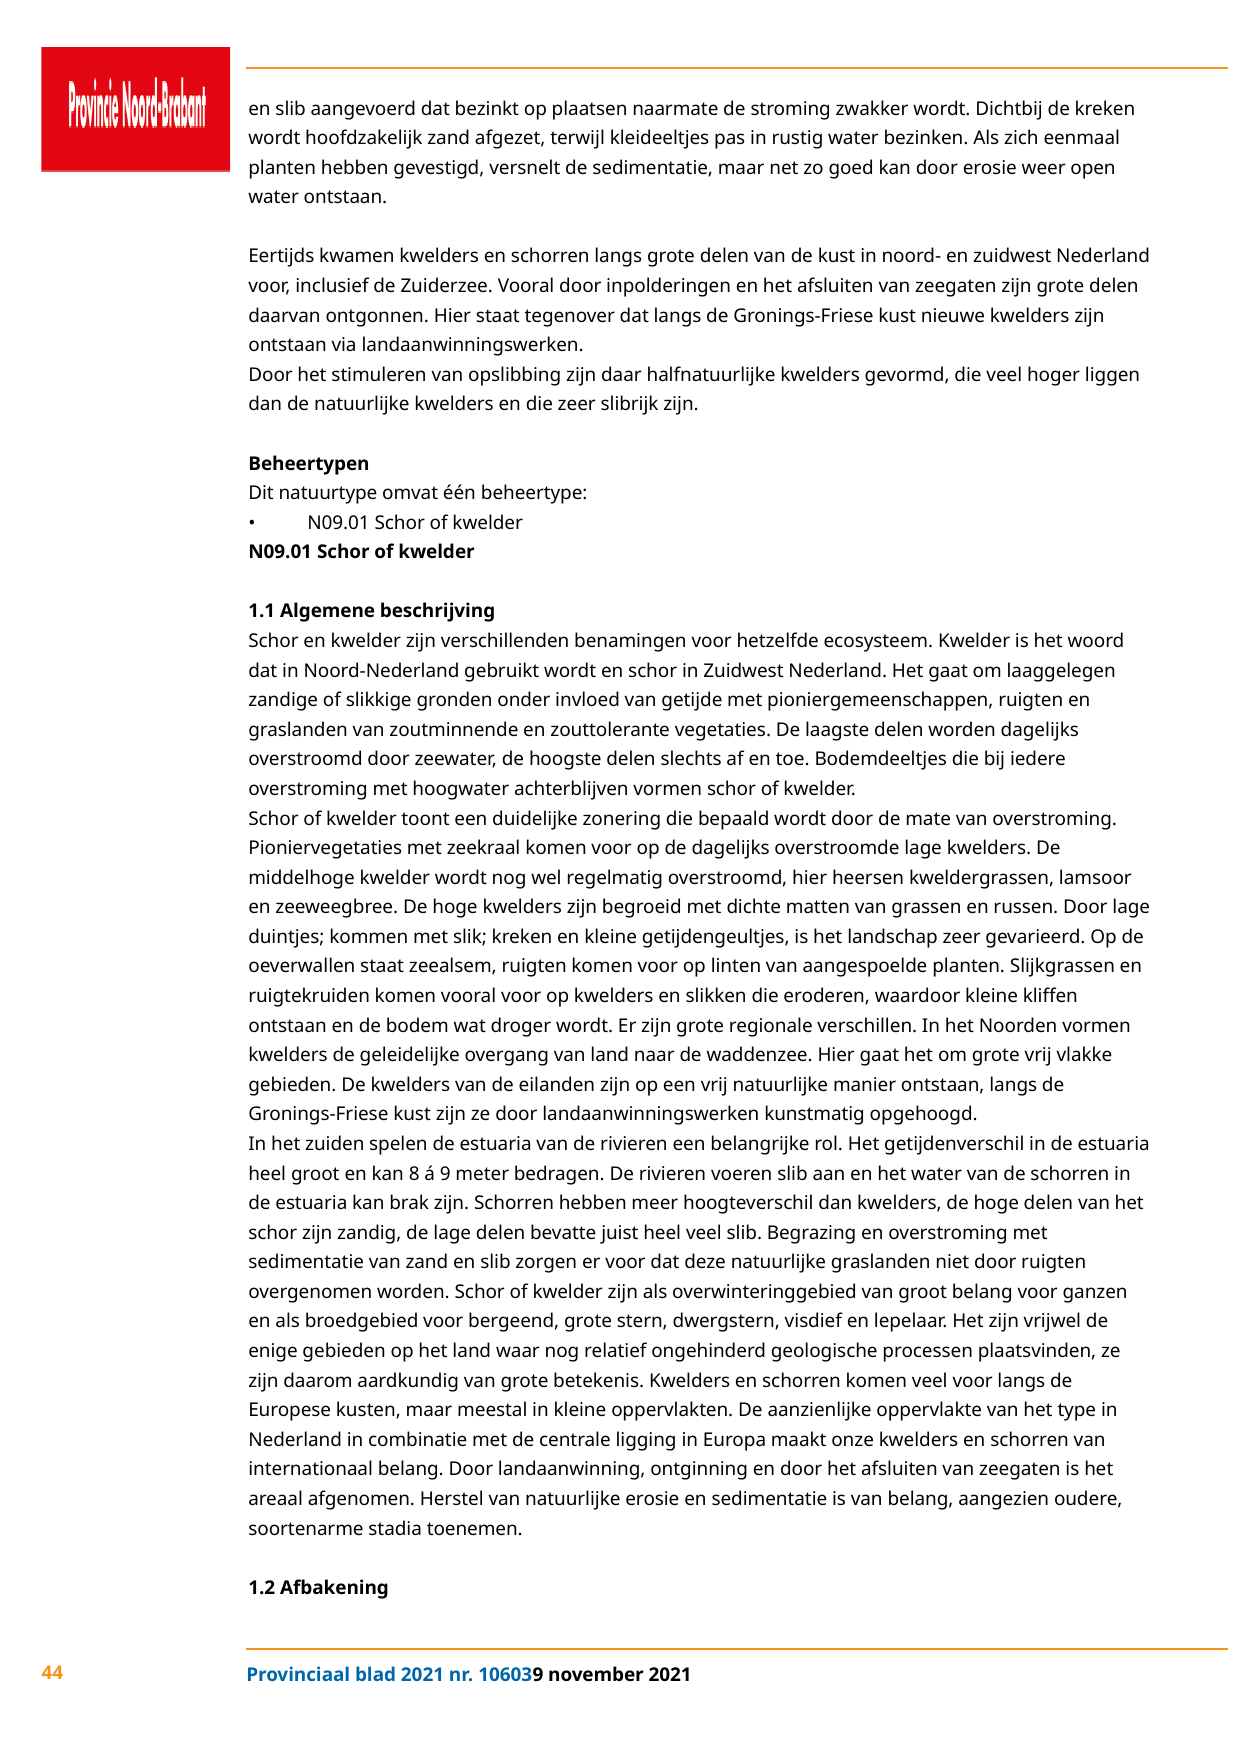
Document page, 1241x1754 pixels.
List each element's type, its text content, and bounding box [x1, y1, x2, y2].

picture [41, 47, 231, 172]
text 1.2 Afbakening [248, 1574, 1152, 1600]
text Eertijds kwamen kwelders en schorren langs grote delen van de kust in noord- en zuidwest Nederland voor, inclusief de Zuiderzee. Vooral door inpolderingen en het afsluiten van zeegaten zijn grote delen daarvan ontgonnen. Hier staat tegenover dat langs de Gronings-Friese kust nieuwe kwelders zijn ontstaan via landaanwinningswerken. [248, 243, 1152, 357]
text 1.1 Algemene beschrijving [248, 598, 1152, 623]
text Schor en kwelder zijn verschillenden benamingen voor hetzelfde ecosysteem. Kwelder is het woord dat in Noord-Nederland gebruikt wordt en schor in Zuidwest Nederland. Het gaat om laaggelegen zandige of slikkige gronden onder invloed van getijde met pioniergemeenschappen, ruigten en graslanden van zoutminnende en zouttolerante vegetaties. De laagste delen worden dagelijks overstroomd door zeewater, de hoogste delen slechts af en toe. Bodemdeeltjes die bij iedere overstroming met hoogwater achterblijven vormen schor of kwelder. [248, 627, 1152, 801]
text N09.01 Schor of kwelder [248, 538, 1152, 564]
text Schor of kwelder toont een duidelijke zonering die bepaald wordt door de mate van overstroming. Pioniervegetaties met zeekraal komen voor op de dagelijks overstroomde lage kwelders. De middelhoge kwelder wordt nog wel regelmatig overstroomd, hier heersen kweldergrassen, lamsoor en zeeweegbree. De hoge kwelders zijn begroeid met dichte matten van grassen en russen. Door lage duintjes; kommen met slik; kreken en kleine getijdengeultjes, is het landschap zeer gevarieerd. Op de oeverwallen staat zeealsem, ruigten komen voor op linten van aangespoelde planten. Slijkgrassen en ruigtekruiden komen vooral voor op kwelders en slikken die eroderen, waardoor kleine kliffen ontstaan en de bodem wat droger wordt. Er zijn grote regionale verschillen. In het Noorden vormen kwelders de geleidelijke overgang van land naar de waddenzee. Hier gaat het om grote vrij vlakke gebieden. De kwelders van de eilanden zijn op een vrij natuurlijke manier ontstaan, langs de Gronings-Friese kust zijn ze door landaanwinningswerken kunstmatig opgehoogd. [248, 805, 1152, 1126]
text In het zuiden spelen de estuaria van de rivieren een belangrijke rol. Het getijdenverschil in de estuaria heel groot en kan 8 á 9 meter bedragen. De rivieren voeren slib aan en het water van de schorren in de estuaria kan brak zijn. Schorren hebben meer hoogteverschil dan kwelders, de hoge delen van het schor zijn zandig, de lage delen bevatte juist heel veel slib. Begrazing en overstroming met sedimentatie van zand en slib zorgen er voor dat deze natuurlijke graslanden niet door ruigten overgenomen worden. Schor of kwelder zijn als overwinteringgebied van groot belang voor ganzen en als broedgebied voor bergeend, grote stern, dwergstern, visdief en lepelaar. Het zijn vrijwel de enige gebieden op het land waar nog relatief ongehinderd geologische processen plaatsvinden, ze zijn daarom aardkundig van grote betekenis. Kwelders en schorren komen veel voor langs de Europese kusten, maar meestal in kleine oppervlakten. De aanzienlijke oppervlakte van het type in Nederland in combinatie met de centrale ligging in Europa maakt onze kwelders en schorren van internationaal belang. Door landaanwinning, ontginning en door het afsluiten van zeegaten is het areaal afgenomen. Herstel van natuurlijke erosie en sedimentatie is van belang, aangezien oudere, soortenarme stadia toenemen. [248, 1130, 1152, 1541]
text Dit natuurtype omvat één beheertype: [248, 479, 1152, 505]
text en slib aangevoerd dat bezinkt op plaatsen naarmate de stroming zwakker wordt. Dichtbij de kreken wordt hoofdzakelijk zand afgezet, terwijl kleideeltjes pas in rustig water bezinken. Als zich eenmaal planten hebben gevestigd, versnelt de sedimentatie, maar net zo goed kan door erosie weer open water ontstaan. [248, 95, 1152, 209]
text Door het stimuleren van opslibbing zijn daar halfnatuurlijke kwelders gevormd, die veel hoger liggen dan de natuurlijke kwelders en die zeer slibrijk zijn. [248, 361, 1152, 416]
list N09.01 Schor of kwelder [248, 509, 1152, 535]
text Beheertypen [248, 450, 1152, 476]
